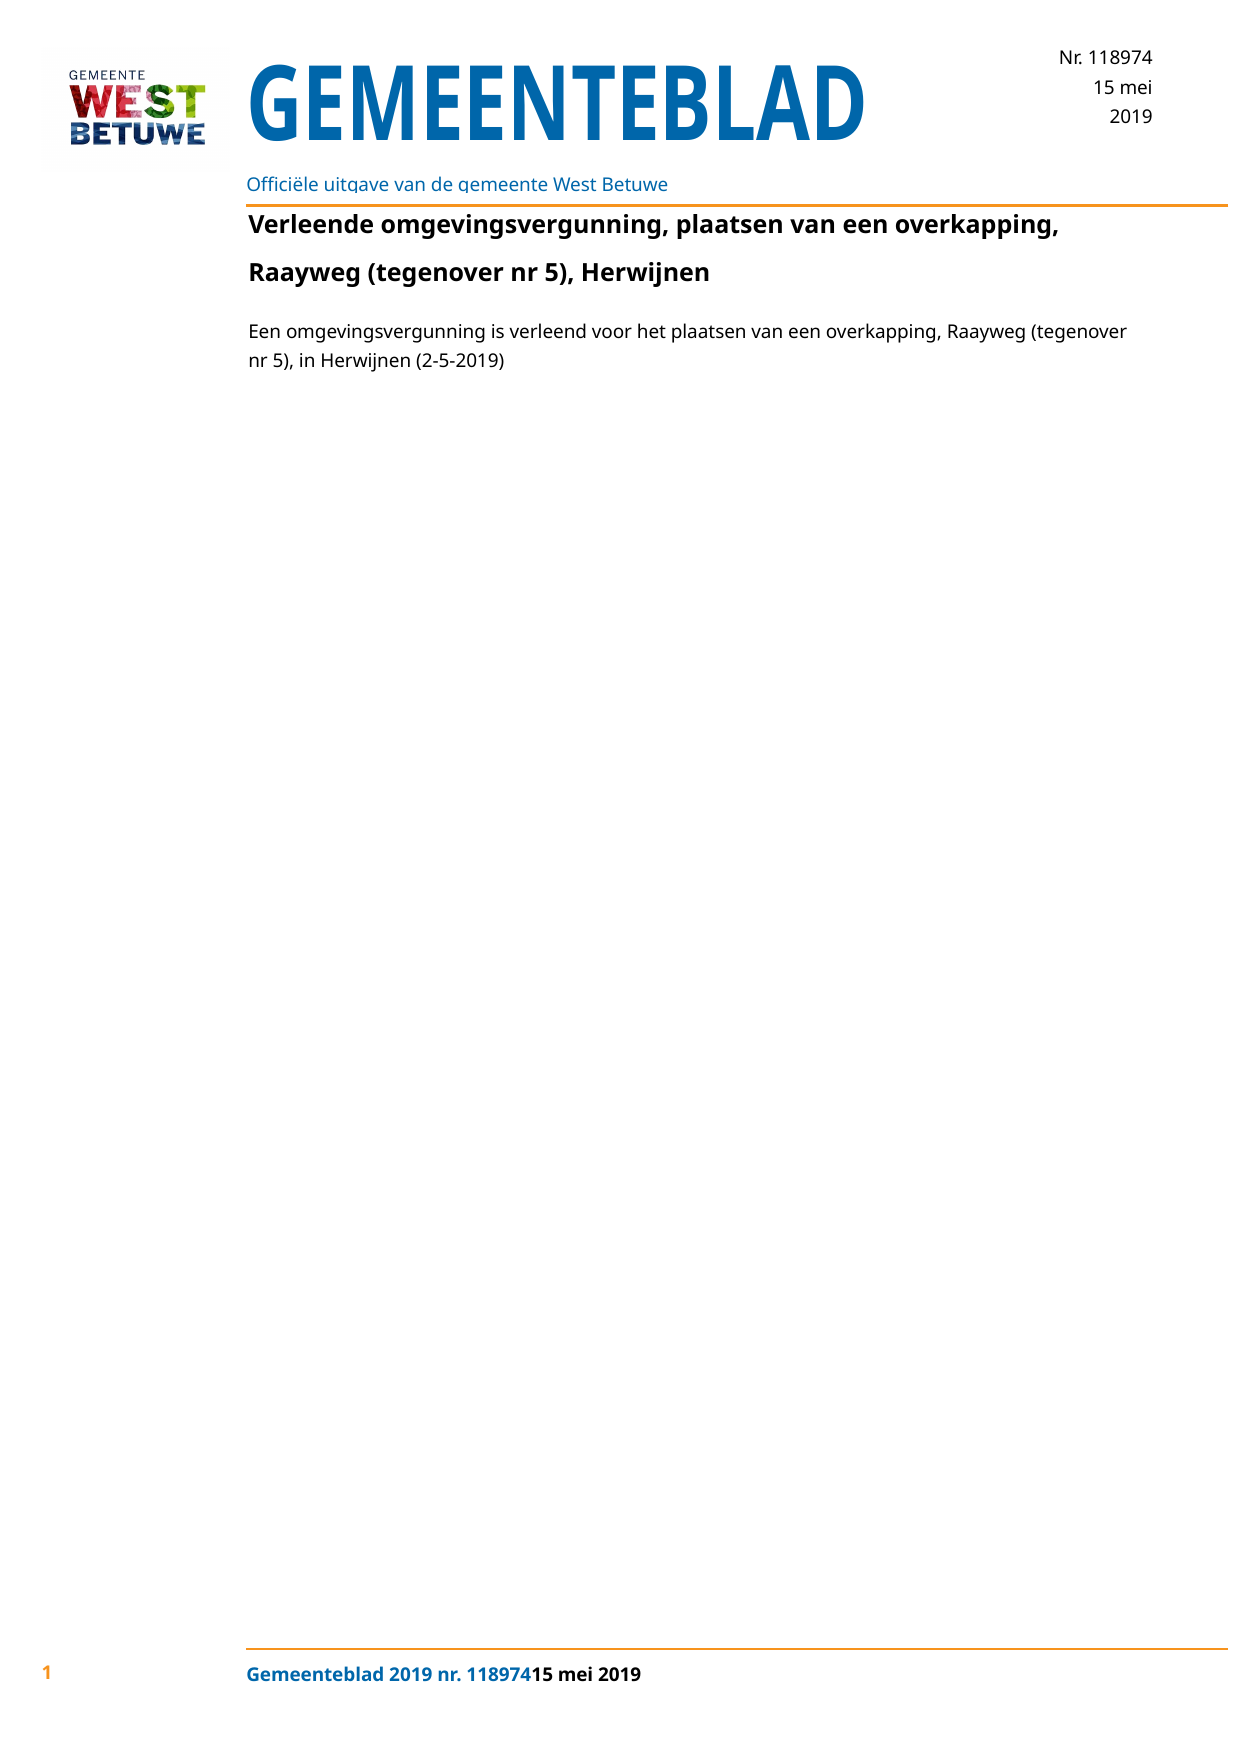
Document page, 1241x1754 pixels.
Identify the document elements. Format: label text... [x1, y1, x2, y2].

text Verleende omgevingsvergunning, plaatsen van een overkapping, Raayweg (tegenover nr 5), Herwijnen [248, 207, 1152, 288]
text Een omgevingsvergunning is verleend voor het plaatsen van een overkapping, Raayweg (tegenover nr 5), in Herwijnen (2-5-2019) [248, 318, 1152, 373]
picture [41, 47, 231, 172]
